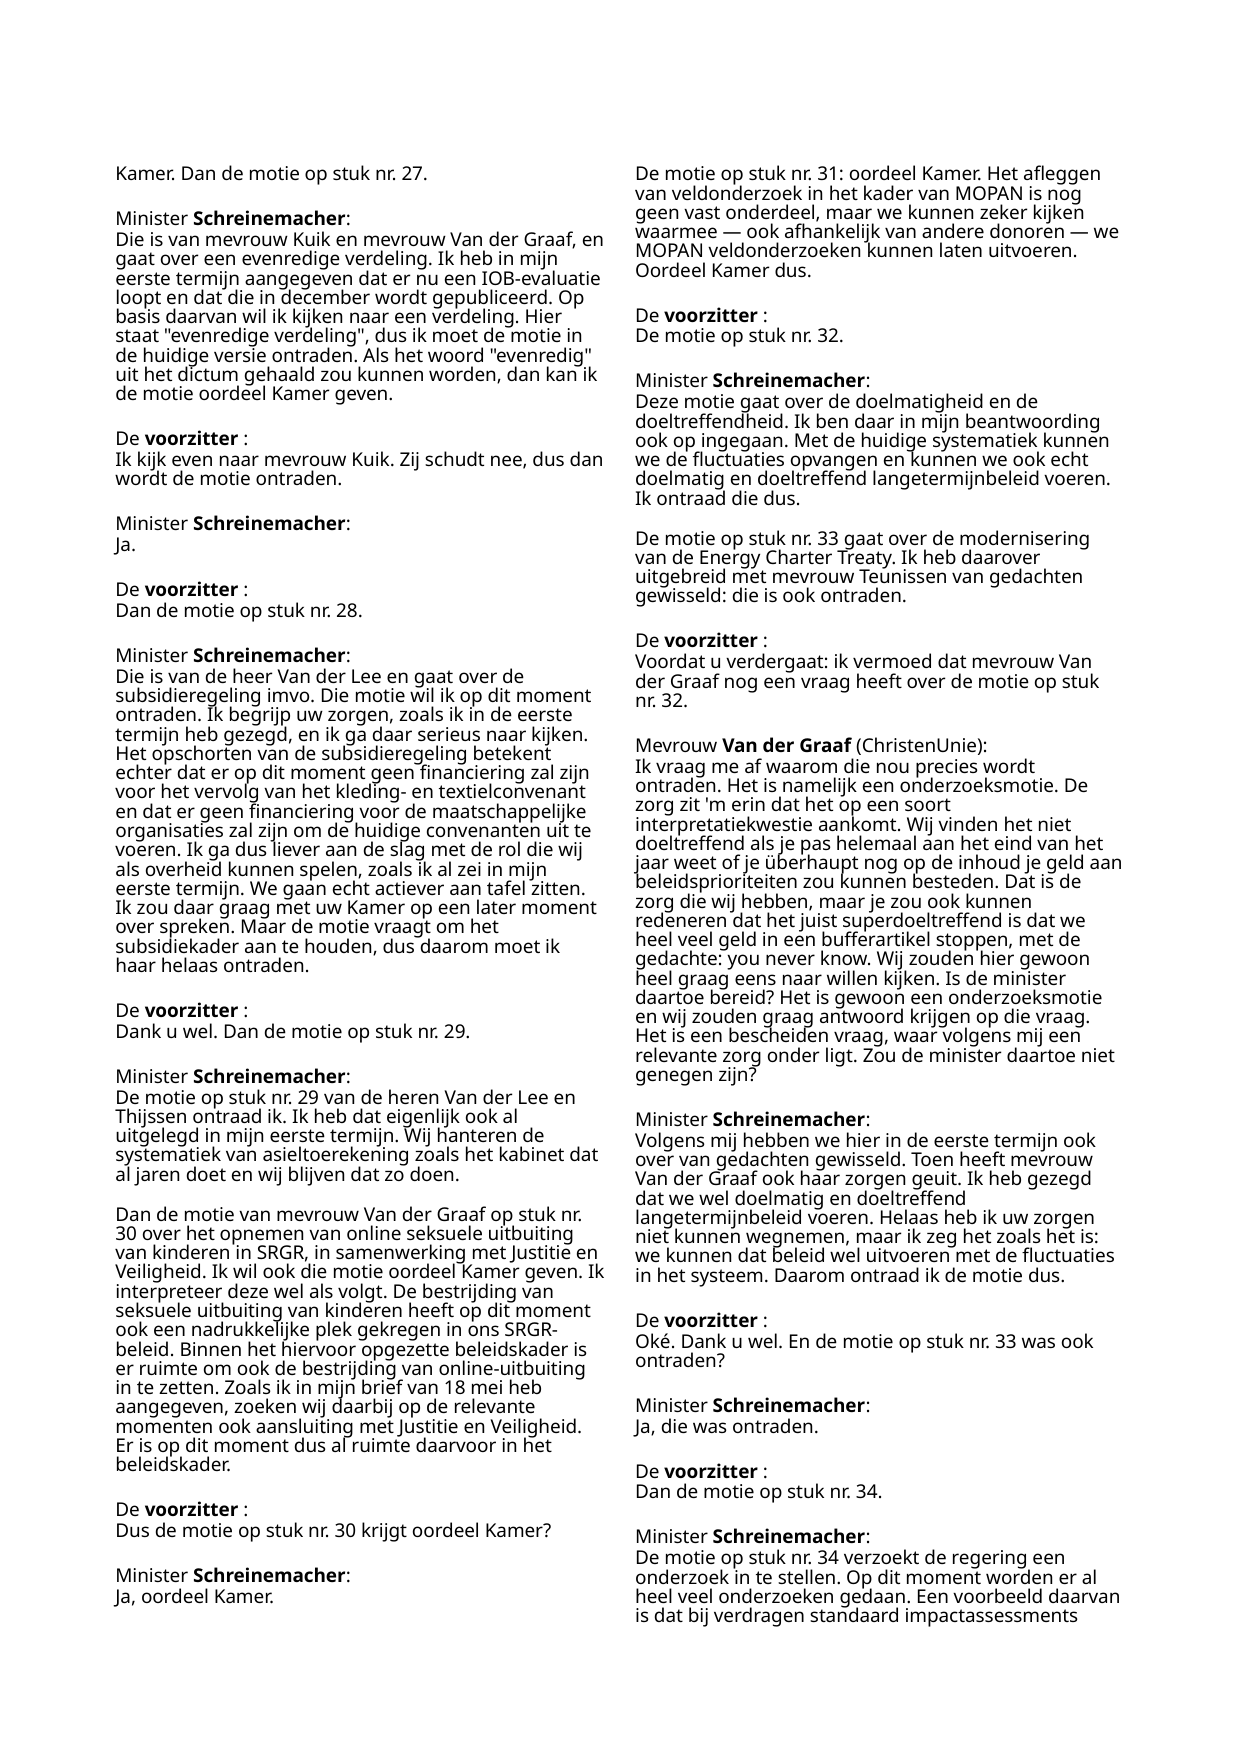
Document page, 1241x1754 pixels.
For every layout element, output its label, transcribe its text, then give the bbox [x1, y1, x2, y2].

text Die is van de heer Van der Lee en gaat over de subsidieregeling imvo. Die motie wil ik op dit moment ontraden. Ik begrijp uw zorgen, zoals ik in de eerste termijn heb gezegd, en ik ga daar serieus naar kijken. Het opschorten van de subsidieregeling betekent echter dat er op dit moment geen financiering zal zijn voor het vervolg van het kleding- en textielconvenant en dat er geen financiering voor de maatschappelijke organisaties zal zijn om de huidige convenanten uit te voeren. Ik ga dus liever aan de slag met de rol die wij als overheid kunnen spelen, zoals ik al zei in mijn eerste termijn. We gaan echt actiever aan tafel zitten. Ik zou daar graag met uw Kamer op een later moment over spreken. Maar de motie vraagt om het subsidiekader aan te houden, dus daarom moet ik haar helaas ontraden. [115, 668, 605, 976]
text Volgens mij hebben we hier in de eerste termijn ook over van gedachten gewisseld. Toen heeft mevrouw Van der Graaf ook haar zorgen geuit. Ik heb gezegd dat we wel doelmatig en doeltreffend langetermijnbeleid voeren. Helaas heb ik uw zorgen niet kunnen wegnemen, maar ik zeg het zoals het is: we kunnen dat beleid wel uitvoeren met de fluctuaties in het systeem. Daarom ontraad ik de motie dus. [635, 1132, 1125, 1286]
text Minister Schreinemacher: [115, 1063, 605, 1089]
text Minister Schreinemacher: [635, 1106, 1125, 1132]
text Ik vraag me af waarom die nou precies wordt ontraden. Het is namelijk een onderzoeksmotie. De zorg zit 'm erin dat het op een soort interpretatiekwestie aankomt. Wij vinden het niet doeltreffend als je pas helemaal aan het eind van het jaar weet of je überhaupt nog op de inhoud je geld aan beleidsprioriteiten zou kunnen besteden. Dat is de zorg die wij hebben, maar je zou ook kunnen redeneren dat het juist superdoeltreffend is dat we heel veel geld in een bufferartikel stoppen, met de gedachte: you never know. Wij zouden hier gewoon heel graag eens naar willen kijken. Is de minister daartoe bereid? Het is gewoon een onderzoeksmotie en wij zouden graag antwoord krijgen op die vraag. Het is een bescheiden vraag, waar volgens mij een relevante zorg onder ligt. Zou de minister daartoe niet genegen zijn? [635, 758, 1125, 1085]
text De motie op stuk nr. 32. [635, 327, 1125, 347]
text Dus de motie op stuk nr. 30 krijgt oordeel Kamer? [115, 1522, 605, 1541]
text De voorzitter : [635, 302, 1125, 327]
text De voorzitter : [115, 1496, 605, 1522]
text Ja, oordeel Kamer. [115, 1588, 605, 1607]
text Mevrouw Van der Graaf (ChristenUnie): [635, 732, 1125, 758]
text Minister Schreinemacher: [115, 1562, 605, 1588]
text De motie op stuk nr. 29 van de heren Van der Lee en Thijssen ontraad ik. Ik heb dat eigenlijk ook al uitgelegd in mijn eerste termijn. Wij hanteren de systematiek van asieltoerekening zoals het kabinet dat al jaren doet en wij blijven dat zo doen. [115, 1089, 605, 1185]
text De voorzitter : [115, 576, 605, 602]
text Ik kijk even naar mevrouw Kuik. Zij schudt nee, dus dan wordt de motie ontraden. [115, 451, 605, 490]
text Oké. Dank u wel. En de motie op stuk nr. 33 was ook ontraden? [635, 1333, 1125, 1371]
text Ja, die was ontraden. [635, 1418, 1125, 1437]
text Ja. [115, 536, 605, 556]
text De motie op stuk nr. 31: oordeel Kamer. Het afleggen van veldonderzoek in het kader van MOPAN is nog geen vast onderdeel, maar we kunnen zeker kijken waarmee — ook afhankelijk van andere donoren — we MOPAN veldonderzoeken kunnen laten uitvoeren. Oordeel Kamer dus. [635, 165, 1125, 281]
text De voorzitter : [635, 628, 1125, 653]
text Minister Schreinemacher: [115, 642, 605, 668]
text Dank u wel. Dan de motie op stuk nr. 29. [115, 1023, 605, 1042]
text Minister Schreinemacher: [635, 368, 1125, 393]
text De motie op stuk nr. 34 verzoekt de regering een onderzoek in te stellen. Op dit moment worden er al heel veel onderzoeken gedaan. Een voorbeeld daarvan is dat bij verdragen standaard impactassessments [635, 1549, 1125, 1626]
text Die is van mevrouw Kuik en mevrouw Van der Graaf, en gaat over een evenredige verdeling. Ik heb in mijn eerste termijn aangegeven dat er nu een IOB-evaluatie loopt en dat die in december wordt gepubliceerd. Op basis daarvan wil ik kijken naar een verdeling. Hier staat "evenredige verdeling", dus ik moet de motie in de huidige versie ontraden. Als het woord "evenredig" uit het dictum gehaald zou kunnen worden, dan kan ik de motie oordeel Kamer geven. [115, 231, 605, 404]
text De motie op stuk nr. 33 gaat over de modernisering van de Energy Charter Treaty. Ik heb daarover uitgebreid met mevrouw Teunissen van gedachten gewisseld: die is ook ontraden. [635, 530, 1125, 607]
text De voorzitter : [635, 1307, 1125, 1333]
text Dan de motie op stuk nr. 28. [115, 602, 605, 621]
text Minister Schreinemacher: [115, 205, 605, 231]
text Dan de motie op stuk nr. 34. [635, 1483, 1125, 1503]
text De voorzitter : [115, 997, 605, 1023]
text Dan de motie van mevrouw Van der Graaf op stuk nr. 30 over het opnemen van online seksuele uitbuiting van kinderen in SRGR, in samenwerking met Justitie en Veiligheid. Ik wil ook die motie oordeel Kamer geven. Ik interpreteer deze wel als volgt. De bestrijding van seksuele uitbuiting van kinderen heeft op dit moment ook een nadrukkelijke plek gekregen in ons SRGR-beleid. Binnen het hiervoor opgezette beleidskader is er ruimte om ook de bestrijding van online-uitbuiting in te zetten. Zoals ik in mijn brief van 18 mei heb aangegeven, zoeken wij daarbij op de relevante momenten ook aansluiting met Justitie en Veiligheid. Er is op dit moment dus al ruimte daarvoor in het beleidskader. [115, 1206, 605, 1476]
text Minister Schreinemacher: [635, 1524, 1125, 1549]
text Voordat u verdergaat: ik vermoed dat mevrouw Van der Graaf nog een vraag heeft over de motie op stuk nr. 32. [635, 653, 1125, 711]
text De voorzitter : [115, 425, 605, 451]
text Minister Schreinemacher: [115, 511, 605, 536]
text De voorzitter : [635, 1458, 1125, 1483]
text Minister Schreinemacher: [635, 1392, 1125, 1418]
text Deze motie gaat over de doelmatigheid en de doeltreffendheid. Ik ben daar in mijn beantwoording ook op ingegaan. Met de huidige systematiek kunnen we de fluctuaties opvangen en kunnen we ook echt doelmatig en doeltreffend langetermijnbeleid voeren. Ik ontraad die dus. [635, 393, 1125, 509]
text Kamer. Dan de motie op stuk nr. 27. [115, 165, 605, 184]
